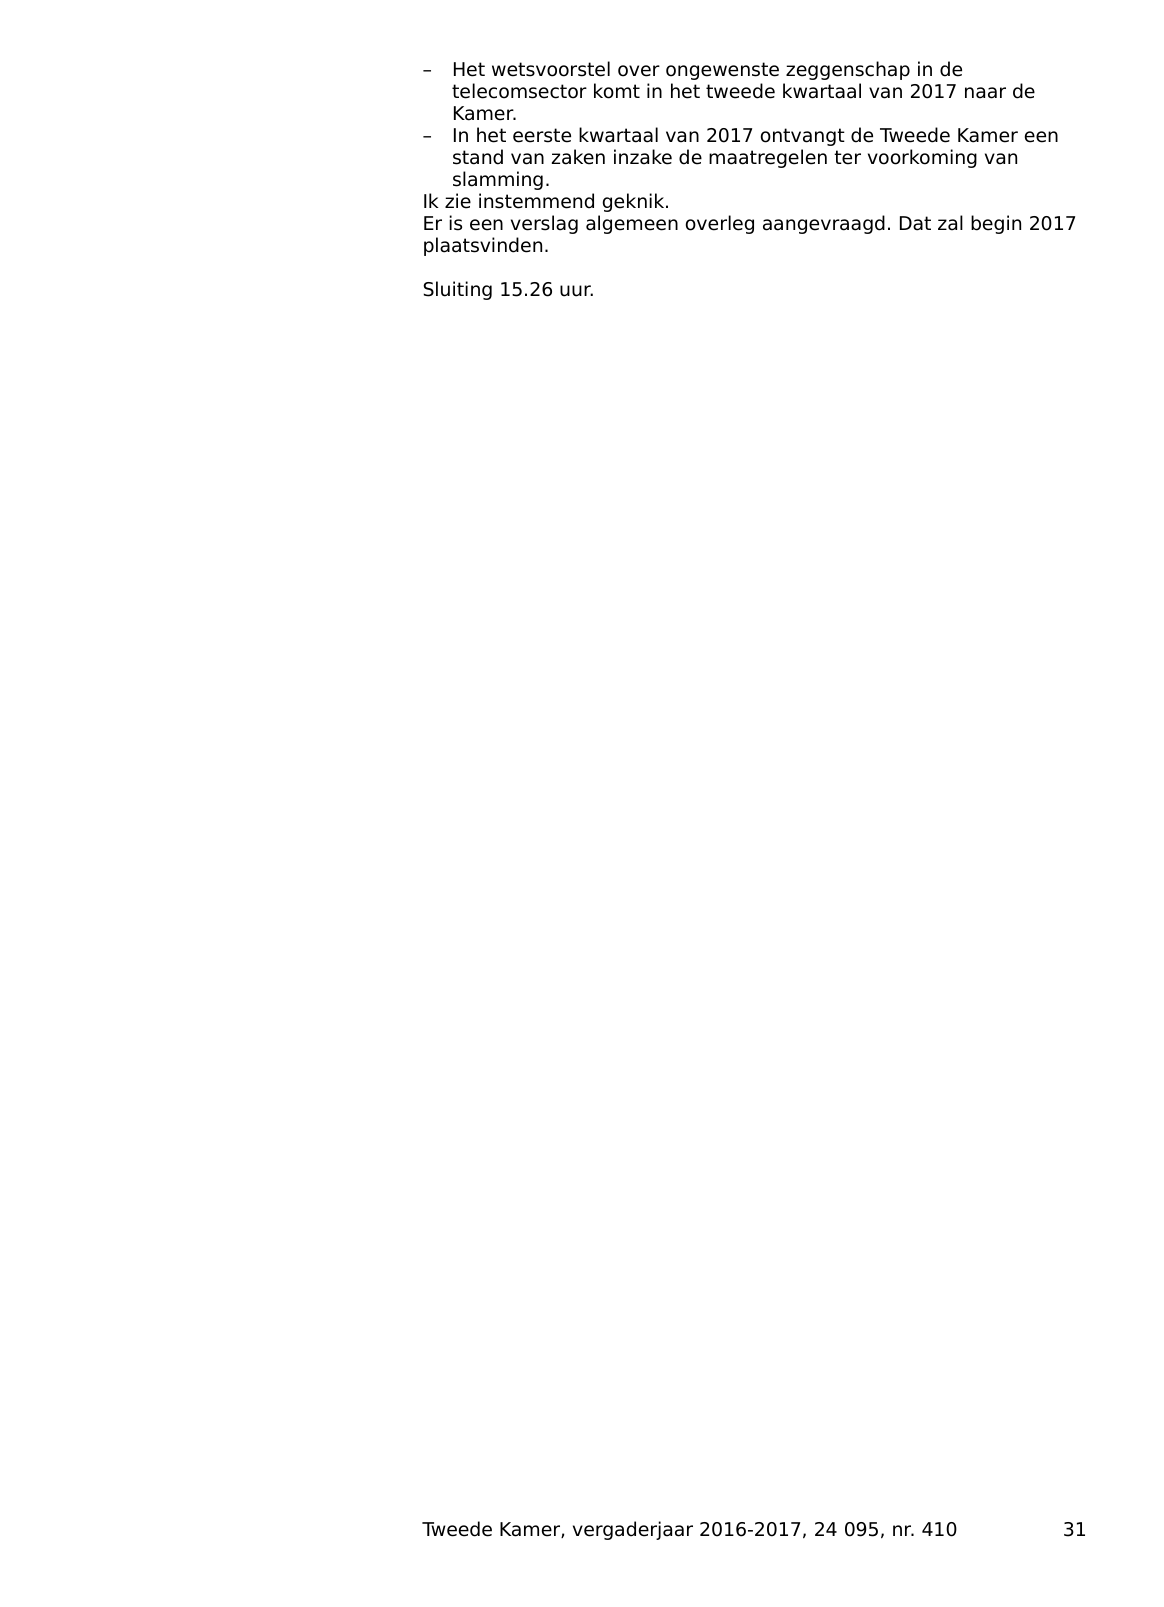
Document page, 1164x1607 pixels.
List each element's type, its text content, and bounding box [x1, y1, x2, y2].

text – In het eerste kwartaal van 2017 ontvangt de Tweede Kamer een stand van zaken inzake de maatregelen ter voorkoming van slamming. [422, 125, 1087, 191]
text – Het wetsvoorstel over ongewenste zeggenschap in de telecomsector komt in het tweede kwartaal van 2017 naar de Kamer. [422, 59, 1087, 125]
text Sluiting 15.26 uur. [422, 279, 1087, 301]
text Er is een verslag algemeen overleg aangevraagd. Dat zal begin 2017 plaatsvinden. [422, 213, 1087, 257]
text Ik zie instemmend geknik. [422, 191, 1087, 213]
